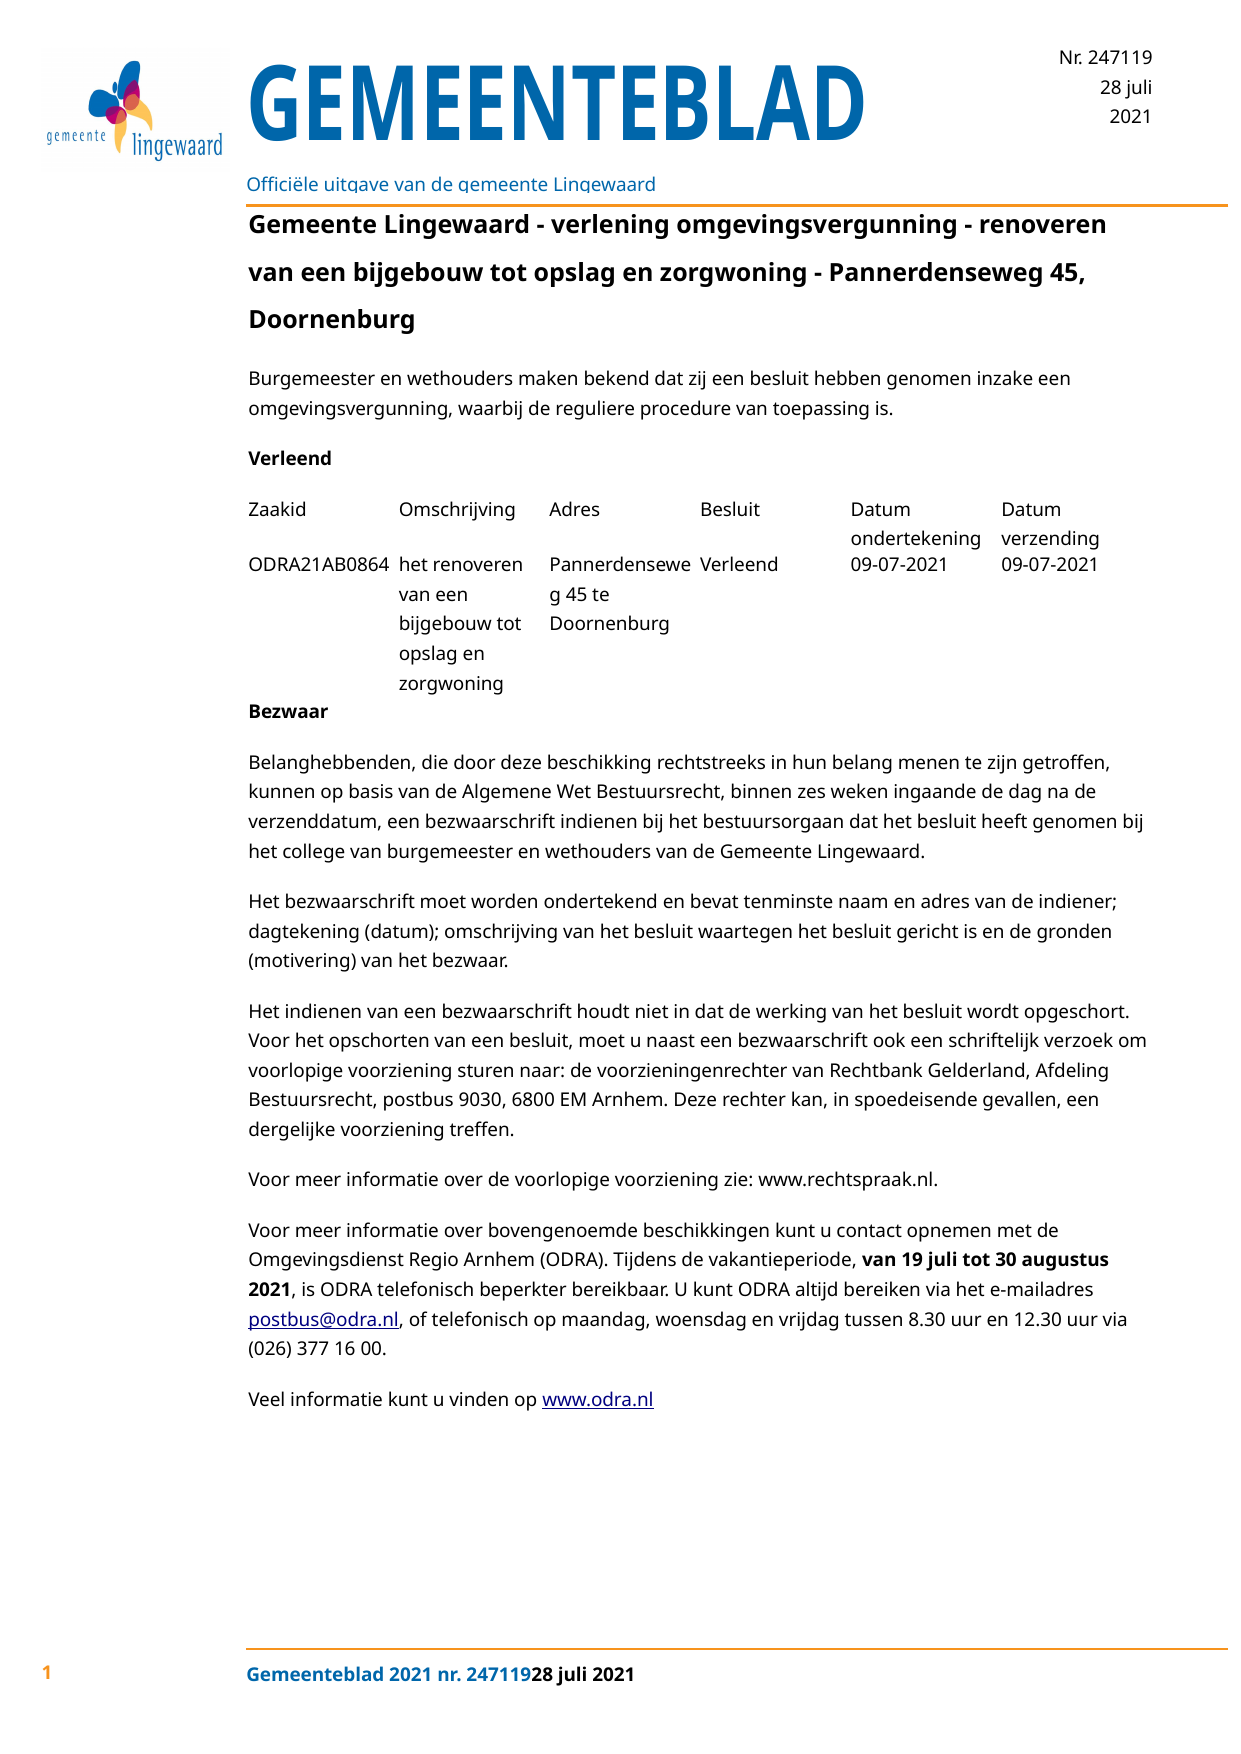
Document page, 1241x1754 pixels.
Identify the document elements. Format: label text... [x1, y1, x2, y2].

text Gemeente Lingewaard - verlening omgevingsvergunning - renoveren van een bijgebouw tot opslag en zorgwoning - Pannerdenseweg 45, Doornenburg [248, 207, 1152, 336]
table_cell 09-07-2021 [1001, 551, 1152, 695]
text Bezwaar [248, 699, 1152, 724]
table_cell het renoveren van een bijgebouw tot opslag en zorgwoning [399, 551, 549, 695]
text Voor meer informatie over de voorlopige voorziening zie: www.rechtspraak.nl. [248, 1167, 1152, 1192]
table_header Datum verzending [1001, 496, 1152, 551]
table_cell 09-07-2021 [850, 551, 1001, 695]
text Het indienen van een bezwaarschrift houdt niet in dat de werking van het besluit wordt opgeschort. Voor het opschorten van een besluit, moet u naast een bezwaarschrift ook een schriftelijk verzoek om voorlopige voorziening sturen naar: de voorzieningenrechter van Rechtbank Gelderland, Afdeling Bestuursrecht, postbus 9030, 6800 EM Arnhem. Deze rechter kan, in spoedeisende gevallen, een dergelijke voorziening treffen. [248, 998, 1152, 1142]
text Voor meer informatie over bovengenoemde beschikkingen kunt u contact opnemen met de Omgevingsdienst Regio Arnhem (ODRA). Tijdens de vakantieperiode, van 19 juli tot 30 augustus 2021, is ODRA telefonisch beperkter bereikbaar. U kunt ODRA altijd bereiken via het e-mailadres postbus@odra.nl, of telefonisch op maandag, woensdag en vrijdag tussen 8.30 uur en 12.30 uur via (026) 377 16 00. [248, 1217, 1152, 1361]
table_header Datum ondertekening [850, 496, 1001, 551]
table_cell Pannerdenseweg 45 te Doornenburg [549, 551, 700, 695]
text Het bezwaarschrift moet worden ondertekend en bevat tenminste naam en adres van de indiener; dagtekening (datum); omschrijving van het besluit waartegen het besluit gericht is en de gronden (motivering) van het bezwaar. [248, 888, 1152, 973]
table_header Besluit [700, 496, 850, 551]
text Belanghebbenden, die door deze beschikking rechtstreeks in hun belang menen te zijn getroffen, kunnen op basis van de Algemene Wet Bestuursrecht, binnen zes weken ingaande de dag na de verzenddatum, een bezwaarschrift indienen bij het bestuursorgaan dat het besluit heeft genomen bij het college van burgemeester en wethouders van de Gemeente Lingewaard. [248, 749, 1152, 863]
table_header Zaakid [248, 496, 398, 551]
table_cell ODRA21AB0864 [248, 551, 398, 695]
table_cell Verleend [700, 551, 850, 695]
picture [41, 47, 231, 172]
table_header Omschrijving [399, 496, 549, 551]
table_header Adres [549, 496, 700, 551]
text Burgemeester en wethouders maken bekend dat zij een besluit hebben genomen inzake een omgevingsvergunning, waarbij de reguliere procedure van toepassing is. [248, 366, 1152, 421]
text Verleend [248, 446, 1152, 471]
text Veel informatie kunt u vinden op www.odra.nl [248, 1386, 1152, 1411]
